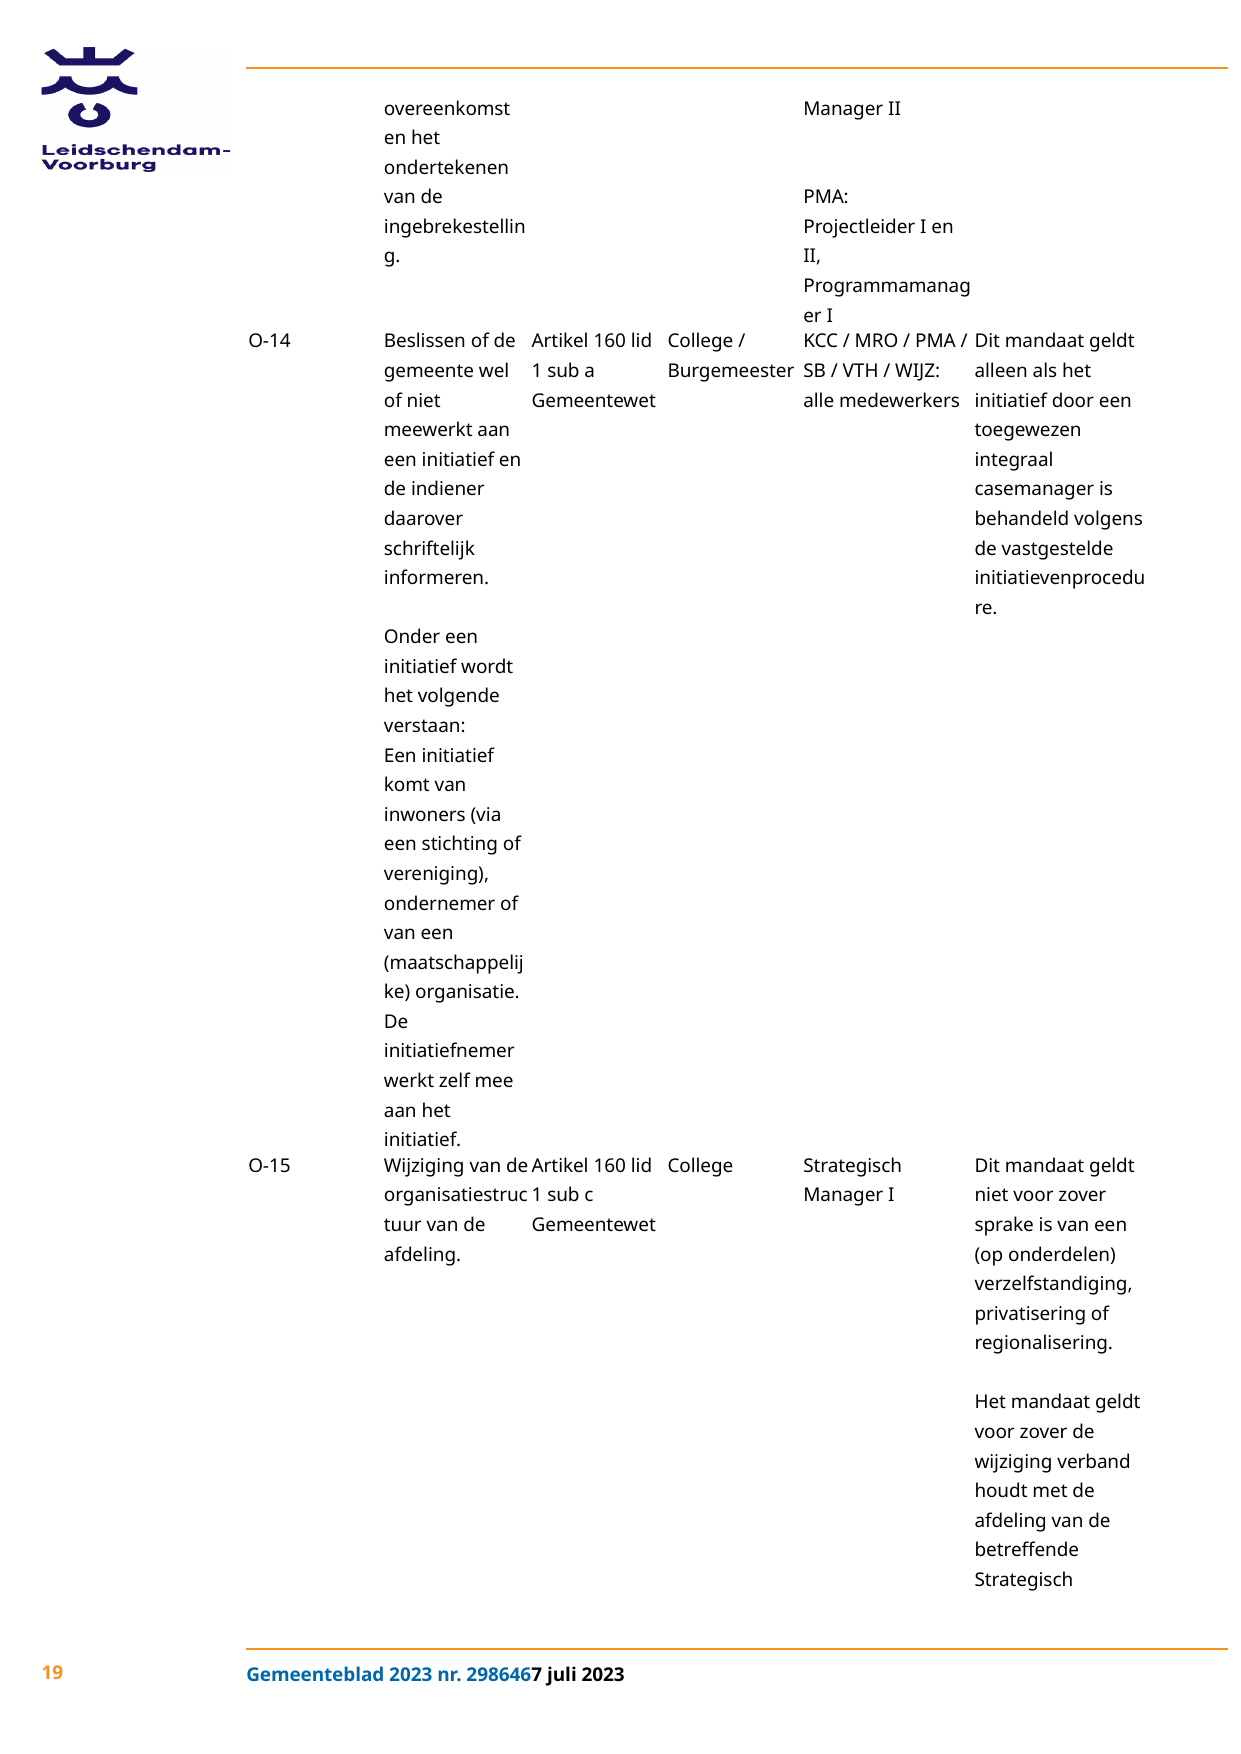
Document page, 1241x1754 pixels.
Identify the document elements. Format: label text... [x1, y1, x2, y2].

picture [41, 47, 231, 172]
table_cell College [667, 1152, 803, 1592]
table_cell Strategisch Manager I [803, 1152, 974, 1592]
table_cell Wijziging van de organisatiestructuur van de afdeling. [384, 1152, 531, 1592]
table_cell Dit mandaat geldt niet voor zover sprake is van een (op onderdelen) verzelfstandiging, privatisering of regionalisering. Het mandaat geldt voor zover de wijziging verband houdt met de afdeling van de betreffende Strategisch [974, 1152, 1152, 1592]
table_cell O-15 [248, 1152, 384, 1592]
table_cell O-14 [248, 328, 384, 1152]
table_cell Dit mandaat geldt alleen als het initiatief door een toegewezen integraal casemanager is behandeld volgens de vastgestelde initiatievenprocedure. [974, 328, 1152, 1152]
table_cell overeenkomst en het ondertekenen van de ingebrekestelling. [384, 95, 531, 328]
table_cell [531, 95, 667, 328]
table_cell [974, 95, 1152, 328]
table_cell Artikel 160 lid 1 sub a Gemeentewet [531, 328, 667, 1152]
table_cell [248, 95, 384, 328]
table_cell College / Burgemeester [667, 328, 803, 1152]
table_cell Manager II PMA: Projectleider I en II, Programmamanager I [803, 95, 974, 328]
table_cell KCC / MRO / PMA / SB / VTH / WIJZ: alle medewerkers [803, 328, 974, 1152]
table_cell Beslissen of de gemeente wel of niet meewerkt aan een initiatief en de indiener daarover schriftelijk informeren. Onder een initiatief wordt het volgende verstaan: Een initiatief komt van inwoners (via een stichting of vereniging), ondernemer of van een (maatschappelijke) organisatie. De initiatiefnemer werkt zelf mee aan het initiatief. [384, 328, 531, 1152]
table_cell [667, 95, 803, 328]
table_cell Artikel 160 lid 1 sub c Gemeentewet [531, 1152, 667, 1592]
